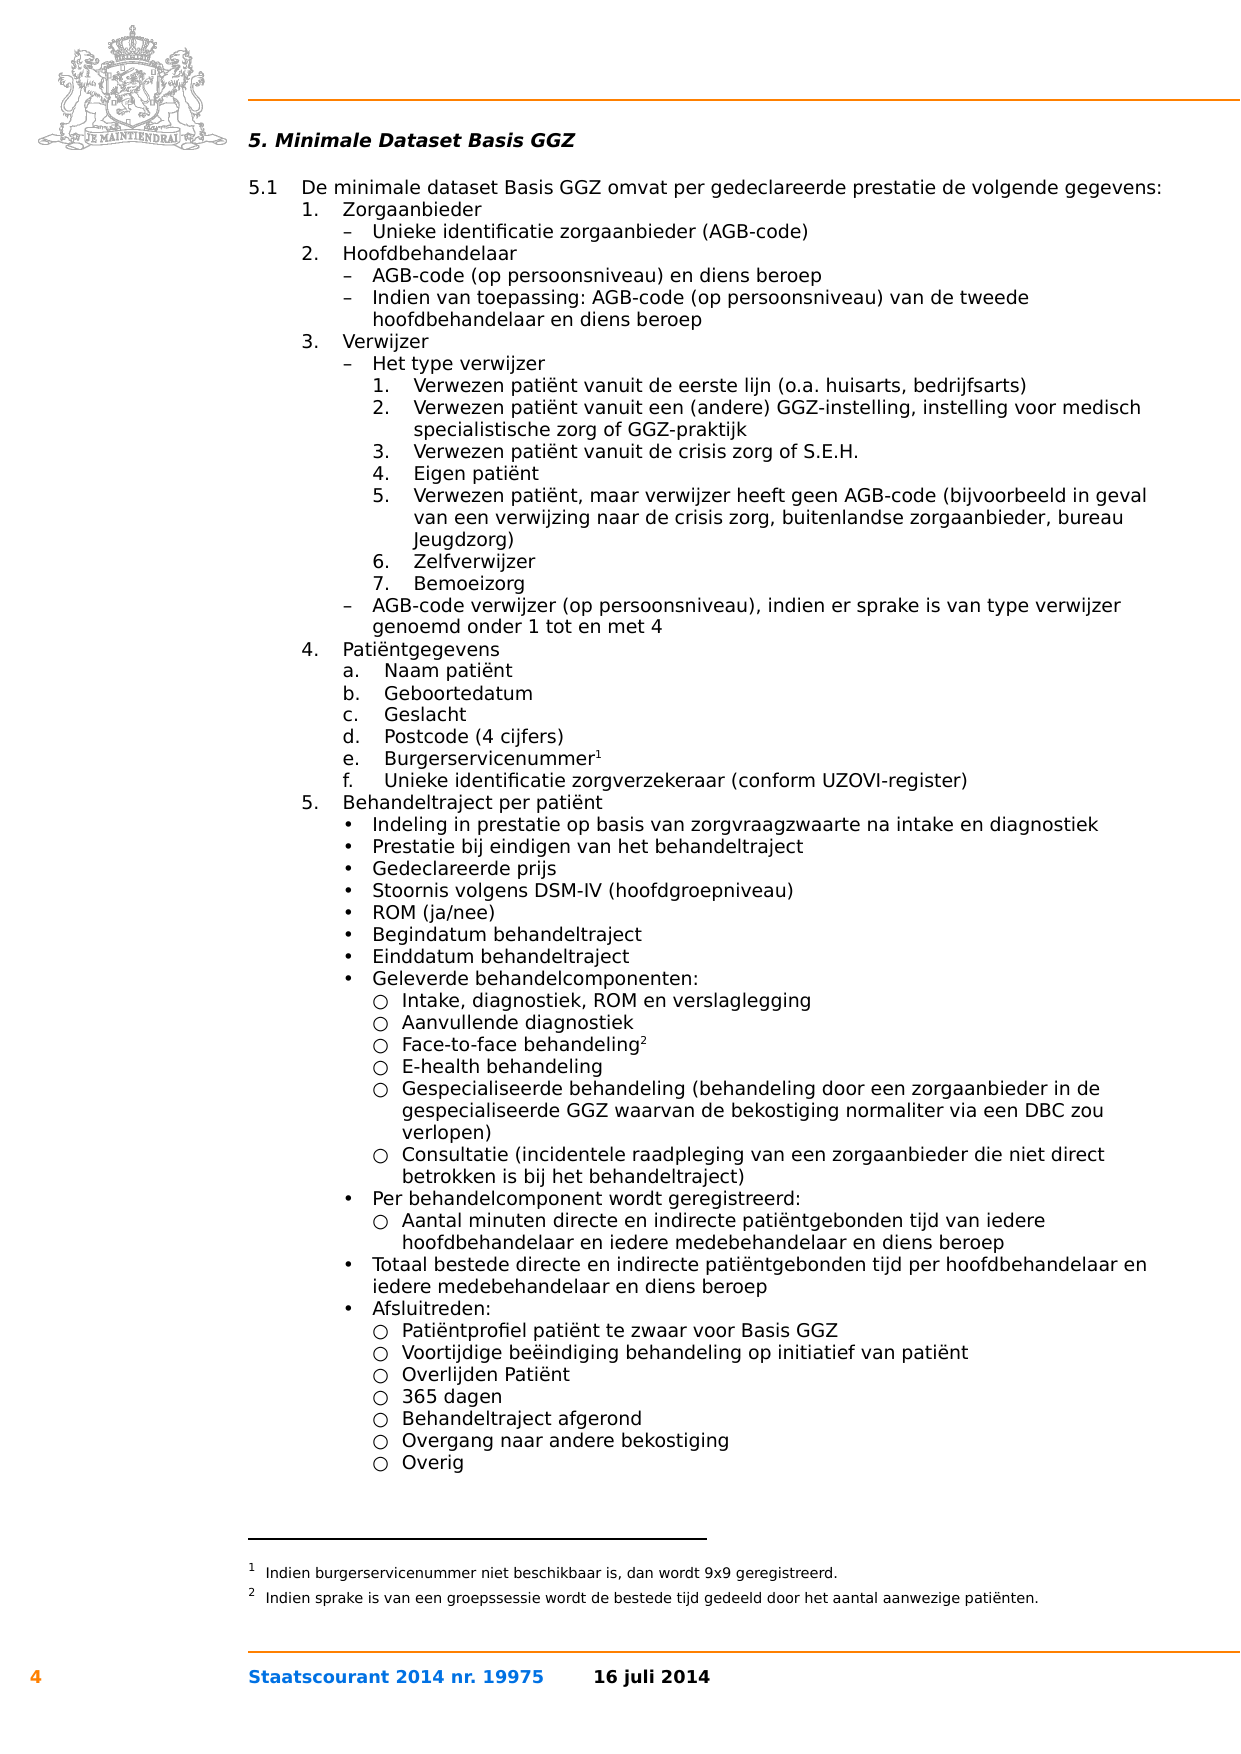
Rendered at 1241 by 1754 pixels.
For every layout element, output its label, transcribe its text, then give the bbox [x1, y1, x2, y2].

text a. Naam patiënt [342, 660, 1163, 682]
text – AGB-code (op persoonsniveau) en diens beroep [343, 265, 1163, 287]
text b. Geboortedatum [342, 682, 1163, 704]
text ○ Face-to-face behandeling [372, 1034, 1163, 1056]
text f. Unieke identificatie zorgverzekeraar (conform UZOVI-register) [342, 770, 1163, 792]
text 4. Eigen patiënt [372, 463, 1163, 484]
text ○ Consultatie (incidentele raadpleging van een zorgaanbieder die niet direct betrokken is bij het behandeltraject) [372, 1144, 1163, 1188]
text – AGB-code verwijzer (op persoonsniveau), indien er sprake is van type verwijzer genoemd onder 1 tot en met 4 [343, 594, 1163, 638]
text ○ Overig [372, 1452, 1163, 1474]
text ○ Aanvullende diagnostiek [372, 1012, 1163, 1034]
text • Per behandelcomponent wordt geregistreerd: [343, 1188, 1163, 1210]
text • Geleverde behandelcomponenten: [343, 968, 1163, 990]
text ○ Behandeltraject afgerond [372, 1408, 1163, 1430]
text 1. Verwezen patiënt vanuit de eerste lijn (o.a. huisarts, bedrijfsarts) [372, 375, 1163, 397]
text 4. Patiëntgegevens [301, 638, 1163, 660]
text ○ Overgang naar andere bekostiging [372, 1430, 1163, 1452]
text • Afsluitreden: [343, 1298, 1163, 1320]
text Indien sprake is van een groepssessie wordt de bestede tijd gedeeld door het aantal aanwezige patiënten. [248, 1586, 1163, 1608]
text • Totaal bestede directe en indirecte patiëntgebonden tijd per hoofdbehandelaar en iedere medebehandelaar en diens beroep [343, 1254, 1163, 1298]
text ○ Intake, diagnostiek, ROM en verslaglegging [372, 990, 1163, 1012]
text 7. Bemoeizorg [372, 572, 1163, 594]
text ○ 365 dagen [372, 1386, 1163, 1408]
text c. Geslacht [342, 704, 1163, 726]
text • Indeling in prestatie op basis van zorgvraagzwaarte na intake en diagnostiek [343, 814, 1163, 836]
text • Stoornis volgens DSM-IV (hoofdgroepniveau) [343, 880, 1163, 902]
text 3. Verwezen patiënt vanuit de crisis zorg of S.E.H. [372, 441, 1163, 463]
text ○ Aantal minuten directe en indirecte patiëntgebonden tijd van iedere hoofdbehandelaar en iedere medebehandelaar en diens beroep [372, 1210, 1163, 1254]
subtitle 5. Minimale Dataset Basis GGZ [248, 130, 1163, 152]
text 2. Hoofdbehandelaar [301, 243, 1163, 265]
text e. Burgerservicenummer [342, 748, 1163, 770]
text – Unieke identificatie zorgaanbieder (AGB-code) [343, 221, 1163, 243]
text 2. Verwezen patiënt vanuit een (andere) GGZ-instelling, instelling voor medisch specialistische zorg of GGZ-praktijk [372, 397, 1163, 441]
text ○ Voortijdige beëindiging behandeling op initiatief van patiënt [372, 1342, 1163, 1364]
text ○ E-health behandeling [372, 1056, 1163, 1078]
text – Het type verwijzer [343, 353, 1163, 375]
text 1. Zorgaanbieder [301, 199, 1163, 221]
picture [38, 25, 227, 150]
text • Prestatie bij eindigen van het behandeltraject [343, 836, 1163, 858]
text • Einddatum behandeltraject [343, 946, 1163, 968]
text d. Postcode (4 cijfers) [342, 726, 1163, 748]
text ○ Gespecialiseerde behandeling (behandeling door een zorgaanbieder in de gespecialiseerde GGZ waarvan de bekostiging normaliter via een DBC zou verlopen) [372, 1078, 1163, 1144]
text ○ Overlijden Patiënt [372, 1364, 1163, 1386]
text 5.1 De minimale dataset Basis GGZ omvat per gedeclareerde prestatie de volgende gegevens: [248, 177, 1163, 199]
text • Gedeclareerde prijs [343, 858, 1163, 880]
text 5. Behandeltraject per patiënt [301, 792, 1163, 814]
text – Indien van toepassing: AGB-code (op persoonsniveau) van de tweede hoofdbehandelaar en diens beroep [343, 287, 1163, 331]
text Indien burgerservicenummer niet beschikbaar is, dan wordt 9x9 geregistreerd. [248, 1561, 1163, 1583]
text 5. Verwezen patiënt, maar verwijzer heeft geen AGB-code (bijvoorbeeld in geval van een verwijzing naar de crisis zorg, buitenlandse zorgaanbieder, bureau Jeugdzorg) [372, 484, 1163, 551]
text 6. Zelfverwijzer [372, 551, 1163, 572]
text ○ Patiëntprofiel patiënt te zwaar voor Basis GGZ [372, 1320, 1163, 1342]
text • Begindatum behandeltraject [343, 924, 1163, 946]
text • ROM (ja/nee) [343, 902, 1163, 924]
text 3. Verwijzer [301, 331, 1163, 353]
